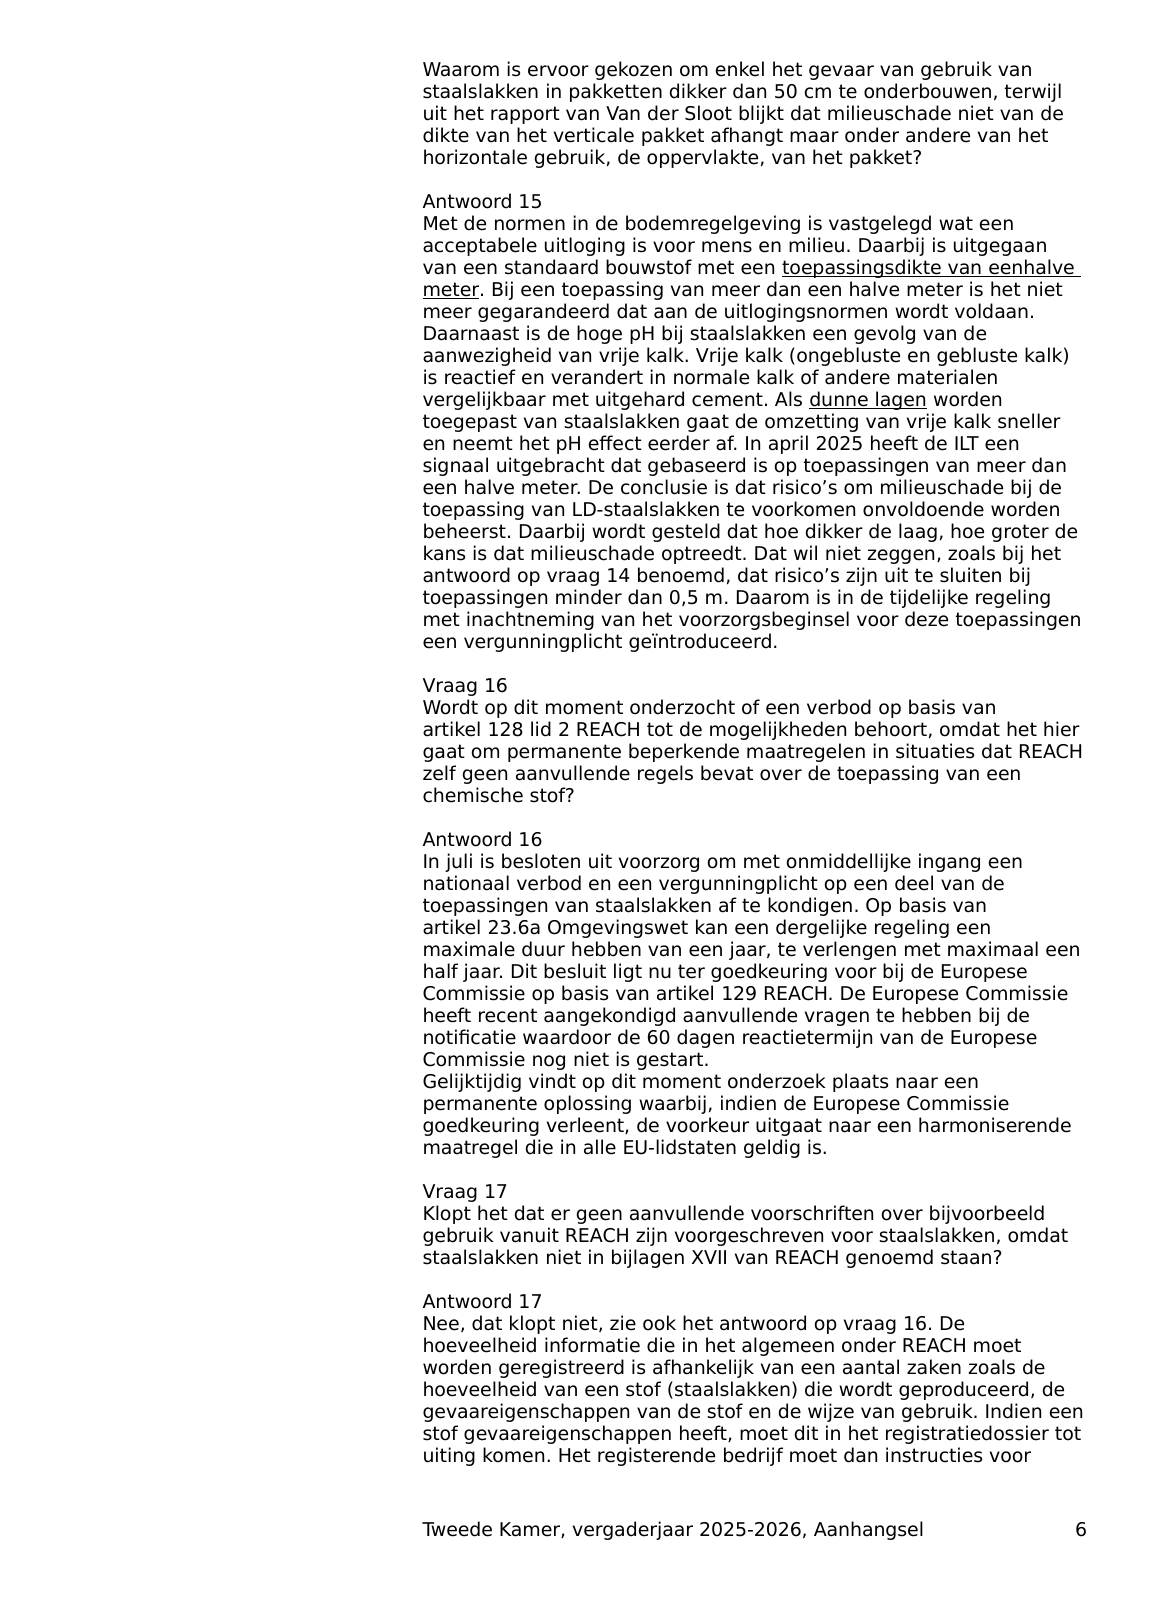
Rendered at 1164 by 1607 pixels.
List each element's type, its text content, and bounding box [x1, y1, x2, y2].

text Klopt het dat er geen aanvullende voorschriften over bijvoorbeeld gebruik vanuit REACH zijn voorgeschreven voor staalslakken, omdat staalslakken niet in bijlagen XVII van REACH genoemd staan? [422, 1203, 1087, 1269]
text Antwoord 17 [422, 1291, 1087, 1313]
text Nee, dat klopt niet, zie ook het antwoord op vraag 16. De hoeveelheid informatie die in het algemeen onder REACH moet worden geregistreerd is afhankelijk van een aantal zaken zoals de hoeveelheid van een stof (staalslakken) die wordt geproduceerd, de gevaareigenschappen van de stof en de wijze van gebruik. Indien een stof gevaareigenschappen heeft, moet dit in het registratiedossier tot uiting komen. Het registerende bedrijf moet dan instructies voor [422, 1313, 1087, 1467]
text Vraag 17 [422, 1181, 1087, 1203]
text Wordt op dit moment onderzocht of een verbod op basis van artikel 128 lid 2 REACH tot de mogelijkheden behoort, omdat het hier gaat om permanente beperkende maatregelen in situaties dat REACH zelf geen aanvullende regels bevat over de toepassing van een chemische stof? [422, 697, 1087, 807]
text Met de normen in de bodemregelgeving is vastgelegd wat een acceptabele uitloging is voor mens en milieu. Daarbij is uitgegaan van een standaard bouwstof met een toepassingsdikte van eenhalve meter. Bij een toepassing van meer dan een halve meter is het niet meer gegarandeerd dat aan de uitlogingsnormen wordt voldaan. Daarnaast is de hoge pH bij staalslakken een gevolg van de aanwezigheid van vrije kalk. Vrije kalk (ongebluste en gebluste kalk) is reactief en verandert in normale kalk of andere materialen vergelijkbaar met uitgehard cement. Als dunne lagen worden toegepast van staalslakken gaat de omzetting van vrije kalk sneller en neemt het pH effect eerder af. In april 2025 heeft de ILT een signaal uitgebracht dat gebaseerd is op toepassingen van meer dan een halve meter. De conclusie is dat risico’s om milieuschade bij de toepassing van LD-staalslakken te voorkomen onvoldoende worden beheerst. Daarbij wordt gesteld dat hoe dikker de laag, hoe groter de kans is dat milieuschade optreedt. Dat wil niet zeggen, zoals bij het antwoord op vraag 14 benoemd, dat risico’s zijn uit te sluiten bij toepassingen minder dan 0,5 m. Daarom is in de tijdelijke regeling met inachtneming van het voorzorgsbeginsel voor deze toepassingen een vergunningplicht geïntroduceerd. [422, 213, 1087, 653]
text Waarom is ervoor gekozen om enkel het gevaar van gebruik van staalslakken in pakketten dikker dan 50 cm te onderbouwen, terwijl uit het rapport van Van der Sloot blijkt dat milieuschade niet van de dikte van het verticale pakket afhangt maar onder andere van het horizontale gebruik, de oppervlakte, van het pakket? [422, 59, 1087, 169]
text In juli is besloten uit voorzorg om met onmiddellijke ingang een nationaal verbod en een vergunningplicht op een deel van de toepassingen van staalslakken af te kondigen. Op basis van artikel 23.6a Omgevingswet kan een dergelijke regeling een maximale duur hebben van een jaar, te verlengen met maximaal een half jaar. Dit besluit ligt nu ter goedkeuring voor bij de Europese Commissie op basis van artikel 129 REACH. De Europese Commissie heeft recent aangekondigd aanvullende vragen te hebben bij de notificatie waardoor de 60 dagen reactietermijn van de Europese Commissie nog niet is gestart. [422, 851, 1087, 1071]
text Antwoord 16 [422, 829, 1087, 851]
text Gelijktijdig vindt op dit moment onderzoek plaats naar een permanente oplossing waarbij, indien de Europese Commissie goedkeuring verleent, de voorkeur uitgaat naar een harmoniserende maatregel die in alle EU-lidstaten geldig is. [422, 1071, 1087, 1159]
text Vraag 16 [422, 675, 1087, 697]
text Antwoord 15 [422, 191, 1087, 213]
